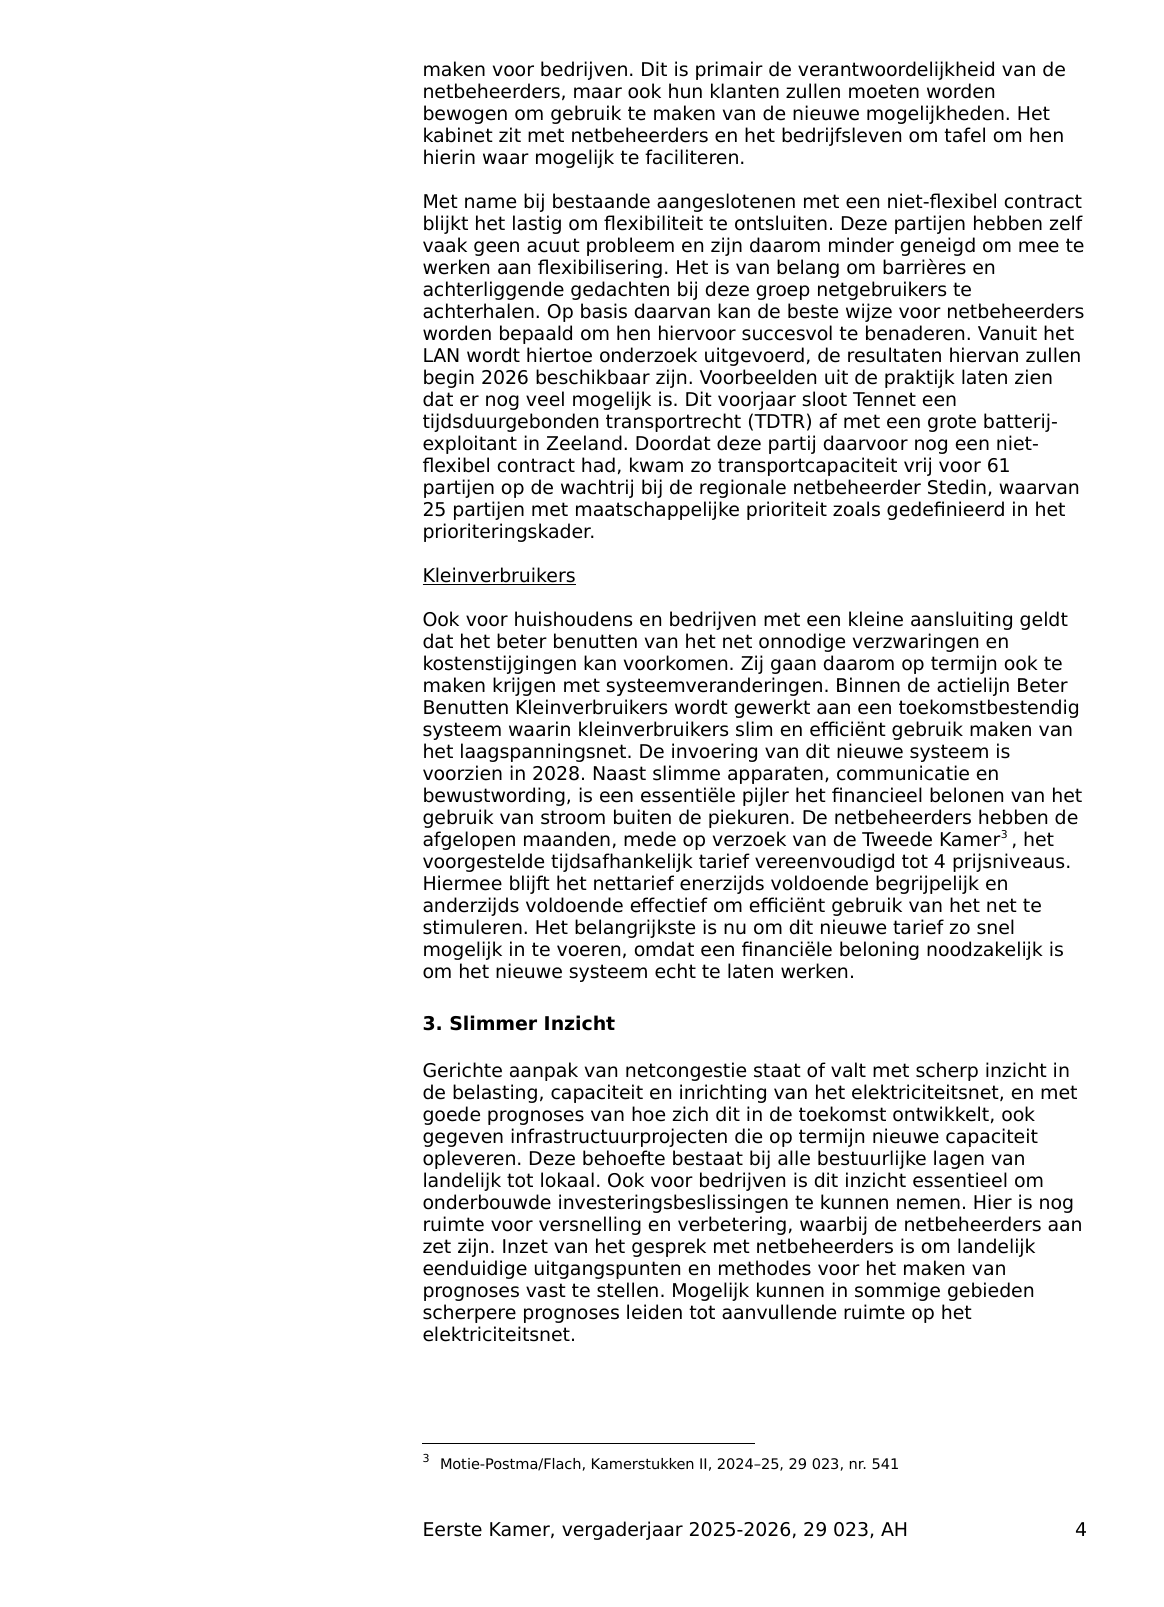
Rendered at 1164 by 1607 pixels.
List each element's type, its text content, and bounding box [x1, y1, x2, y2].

text Ook voor huishoudens en bedrijven met een kleine aansluiting geldt dat het beter benutten van het net onnodige verzwaringen en kostenstijgingen kan voorkomen. Zij gaan daarom op termijn ook te maken krijgen met systeemveranderingen. Binnen de actielijn Beter Benutten Kleinverbruikers wordt gewerkt aan een toekomstbestendig systeem waarin kleinverbruikers slim en efficiënt gebruik maken van het laagspanningsnet. De invoering van dit nieuwe systeem is voorzien in 2028. Naast slimme apparaten, communicatie en bewustwording, is een essentiële pijler het financieel belonen van het gebruik van stroom buiten de piekuren. De netbeheerders hebben de afgelopen maanden, mede op verzoek van de Tweede Kamer, het voorgestelde tijdsafhankelijk tarief vereenvoudigd tot 4 prijsniveaus. Hiermee blijft het nettarief enerzijds voldoende begrijpelijk en anderzijds voldoende effectief om efficiënt gebruik van het net te stimuleren. Het belangrijkste is nu om dit nieuwe tarief zo snel mogelijk in te voeren, omdat een financiële beloning noodzakelijk is om het nieuwe systeem echt te laten werken. [422, 609, 1087, 983]
subtitle Kleinverbruikers [422, 565, 1087, 587]
text maken voor bedrijven. Dit is primair de verantwoordelijkheid van de netbeheerders, maar ook hun klanten zullen moeten worden bewogen om gebruik te maken van de nieuwe mogelijkheden. Het kabinet zit met netbeheerders en het bedrijfsleven om tafel om hen hierin waar mogelijk te faciliteren. [422, 59, 1087, 169]
text Motie-Postma/Flach, Kamerstukken II, 2024–25, 29 023, nr. 541 [422, 1452, 1087, 1474]
text Gerichte aanpak van netcongestie staat of valt met scherp inzicht in de belasting, capaciteit en inrichting van het elektriciteitsnet, en met goede prognoses van hoe zich dit in de toekomst ontwikkelt, ook gegeven infrastructuurprojecten die op termijn nieuwe capaciteit opleveren. Deze behoefte bestaat bij alle bestuurlijke lagen van landelijk tot lokaal. Ook voor bedrijven is dit inzicht essentieel om onderbouwde investeringsbeslissingen te kunnen nemen. Hier is nog ruimte voor versnelling en verbetering, waarbij de netbeheerders aan zet zijn. Inzet van het gesprek met netbeheerders is om landelijk eenduidige uitgangspunten en methodes voor het maken van prognoses vast te stellen. Mogelijk kunnen in sommige gebieden scherpere prognoses leiden tot aanvullende ruimte op het elektriciteitsnet. [422, 1060, 1087, 1346]
subtitle 3. Slimmer Inzicht [422, 1013, 1087, 1035]
text Met name bij bestaande aangeslotenen met een niet-flexibel contract blijkt het lastig om flexibiliteit te ontsluiten. Deze partijen hebben zelf vaak geen acuut probleem en zijn daarom minder geneigd om mee te werken aan flexibilisering. Het is van belang om barrières en achterliggende gedachten bij deze groep netgebruikers te achterhalen. Op basis daarvan kan de beste wijze voor netbeheerders worden bepaald om hen hiervoor succesvol te benaderen. Vanuit het LAN wordt hiertoe onderzoek uitgevoerd, de resultaten hiervan zullen begin 2026 beschikbaar zijn. Voorbeelden uit de praktijk laten zien dat er nog veel mogelijk is. Dit voorjaar sloot Tennet een tijdsduurgebonden transportrecht (TDTR) af met een grote batterij-exploitant in Zeeland. Doordat deze partij daarvoor nog een niet-flexibel contract had, kwam zo transportcapaciteit vrij voor 61 partijen op de wachtrij bij de regionale netbeheerder Stedin, waarvan 25 partijen met maatschappelijke prioriteit zoals gedefinieerd in het prioriteringskader. [422, 191, 1087, 543]
